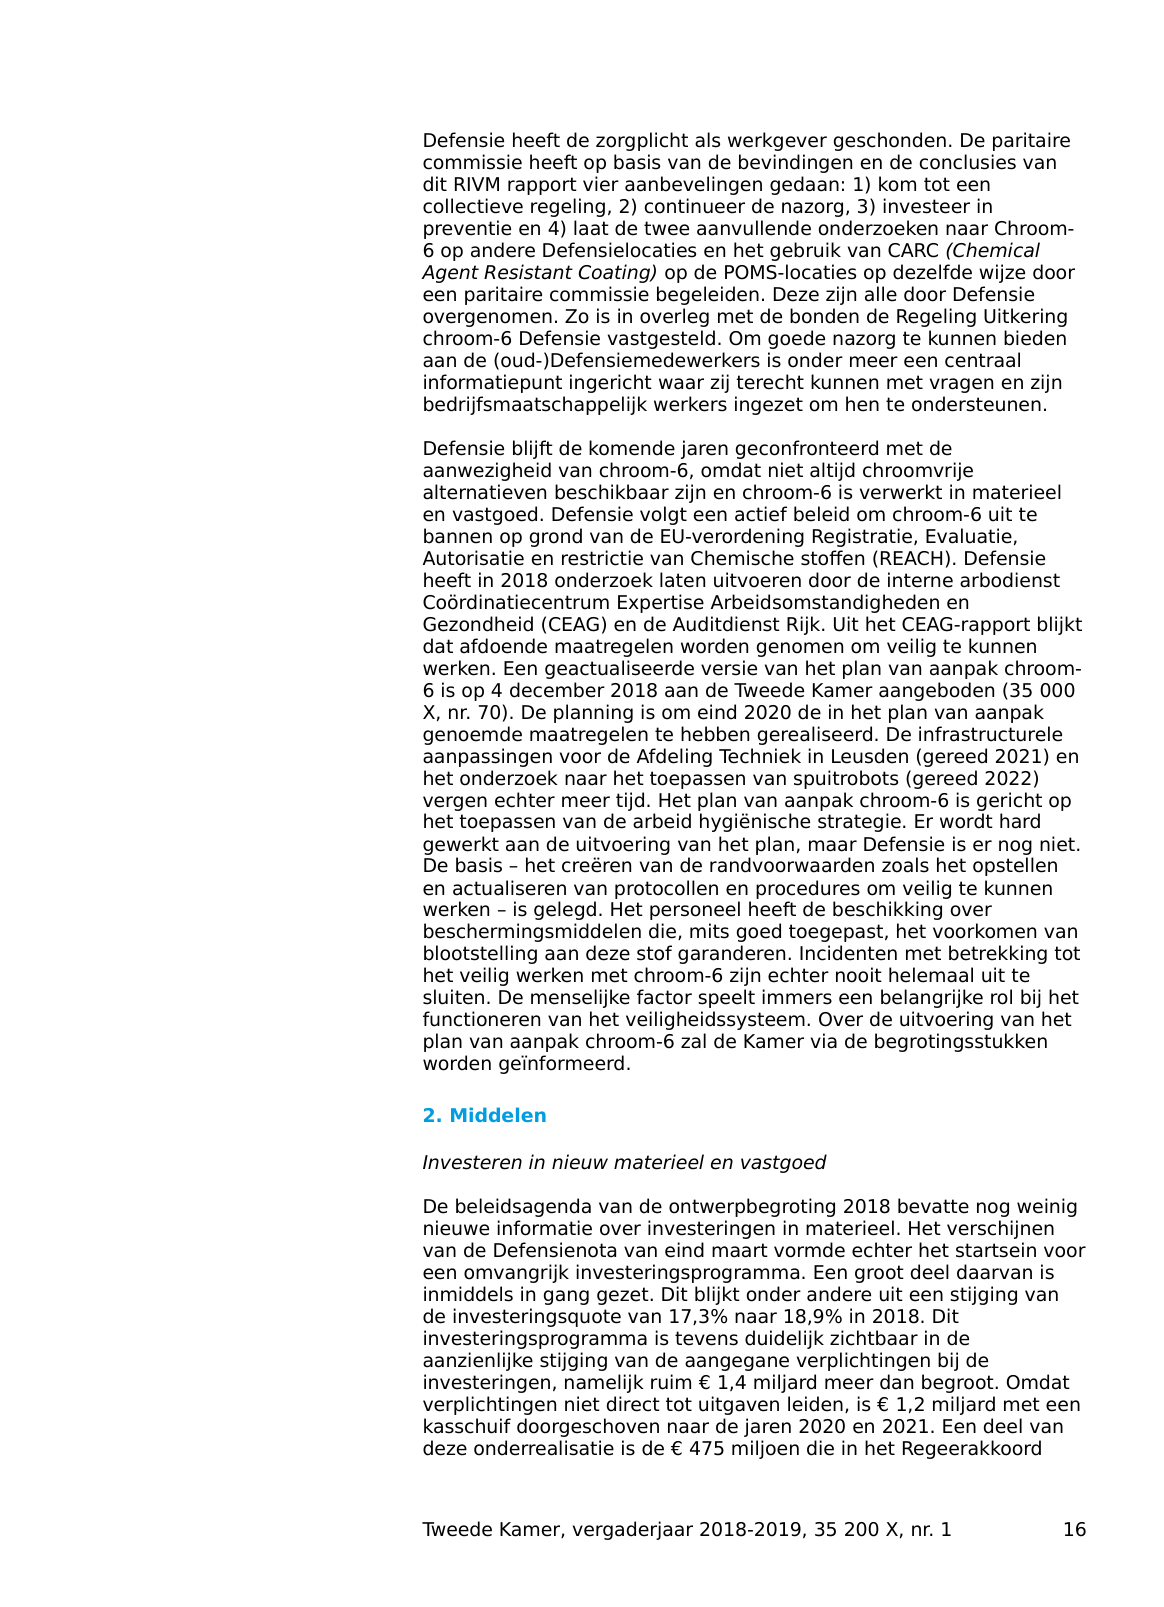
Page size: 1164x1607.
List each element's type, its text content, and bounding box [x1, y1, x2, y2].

text De beleidsagenda van de ontwerpbegroting 2018 bevatte nog weinig nieuwe informatie over investeringen in materieel. Het verschijnen van de Defensienota van eind maart vormde echter het startsein voor een omvangrijk investeringsprogramma. Een groot deel daarvan is inmiddels in gang gezet. Dit blijkt onder andere uit een stijging van de investeringsquote van 17,3% naar 18,9% in 2018. Dit investeringsprogramma is tevens duidelijk zichtbaar in de aanzienlijke stijging van de aangegane verplichtingen bij de investeringen, namelijk ruim € 1,4 miljard meer dan begroot. Omdat verplichtingen niet direct tot uitgaven leiden, is € 1,2 miljard met een kasschuif doorgeschoven naar de jaren 2020 en 2021. Een deel van deze onderrealisatie is de € 475 miljoen die in het Regeerakkoord [422, 1196, 1087, 1460]
subtitle 2. Middelen [422, 1105, 1087, 1127]
text Defensie blijft de komende jaren geconfronteerd met de aanwezigheid van chroom-6, omdat niet altijd chroomvrije alternatieven beschikbaar zijn en chroom-6 is verwerkt in materieel en vastgoed. Defensie volgt een actief beleid om chroom-6 uit te bannen op grond van de EU-verordening Registratie, Evaluatie, Autorisatie en restrictie van Chemische stoffen (REACH). Defensie heeft in 2018 onderzoek laten uitvoeren door de interne arbodienst Coördinatiecentrum Expertise Arbeidsomstandigheden en Gezondheid (CEAG) en de Auditdienst Rijk. Uit het CEAG-rapport blijkt dat afdoende maatregelen worden genomen om veilig te kunnen werken. Een geactualiseerde versie van het plan van aanpak chroom-6 is op 4 december 2018 aan de Tweede Kamer aangeboden (35 000 X, nr. 70). De planning is om eind 2020 de in het plan van aanpak genoemde maatregelen te hebben gerealiseerd. De infrastructurele aanpassingen voor de Afdeling Techniek in Leusden (gereed 2021) en het onderzoek naar het toepassen van spuitrobots (gereed 2022) vergen echter meer tijd. Het plan van aanpak chroom-6 is gericht op het toepassen van de arbeid hygiënische strategie. Er wordt hard gewerkt aan de uitvoering van het plan, maar Defensie is er nog niet. De basis – het creëren van de randvoorwaarden zoals het opstellen en actualiseren van protocollen en procedures om veilig te kunnen werken – is gelegd. Het personeel heeft de beschikking over beschermingsmiddelen die, mits goed toegepast, het voorkomen van blootstelling aan deze stof garanderen. Incidenten met betrekking tot het veilig werken met chroom-6 zijn echter nooit helemaal uit te sluiten. De menselijke factor speelt immers een belangrijke rol bij het functioneren van het veiligheidssysteem. Over de uitvoering van het plan van aanpak chroom-6 zal de Kamer via de begrotingsstukken worden geïnformeerd. [422, 438, 1087, 1075]
subtitle Investeren in nieuw materieel en vastgoed [422, 1152, 1087, 1174]
text Defensie heeft de zorgplicht als werkgever geschonden. De paritaire commissie heeft op basis van de bevindingen en de conclusies van dit RIVM rapport vier aanbevelingen gedaan: 1) kom tot een collectieve regeling, 2) continueer de nazorg, 3) investeer in preventie en 4) laat de twee aanvullende onderzoeken naar Chroom-6 op andere Defensielocaties en het gebruik van CARC (Chemical Agent Resistant Coating) op de POMS-locaties op dezelfde wijze door een paritaire commissie begeleiden. Deze zijn alle door Defensie overgenomen. Zo is in overleg met de bonden de Regeling Uitkering chroom-6 Defensie vastgesteld. Om goede nazorg te kunnen bieden aan de (oud-)Defensiemedewerkers is onder meer een centraal informatiepunt ingericht waar zij terecht kunnen met vragen en zijn bedrijfsmaatschappelijk werkers ingezet om hen te ondersteunen. [422, 130, 1087, 416]
